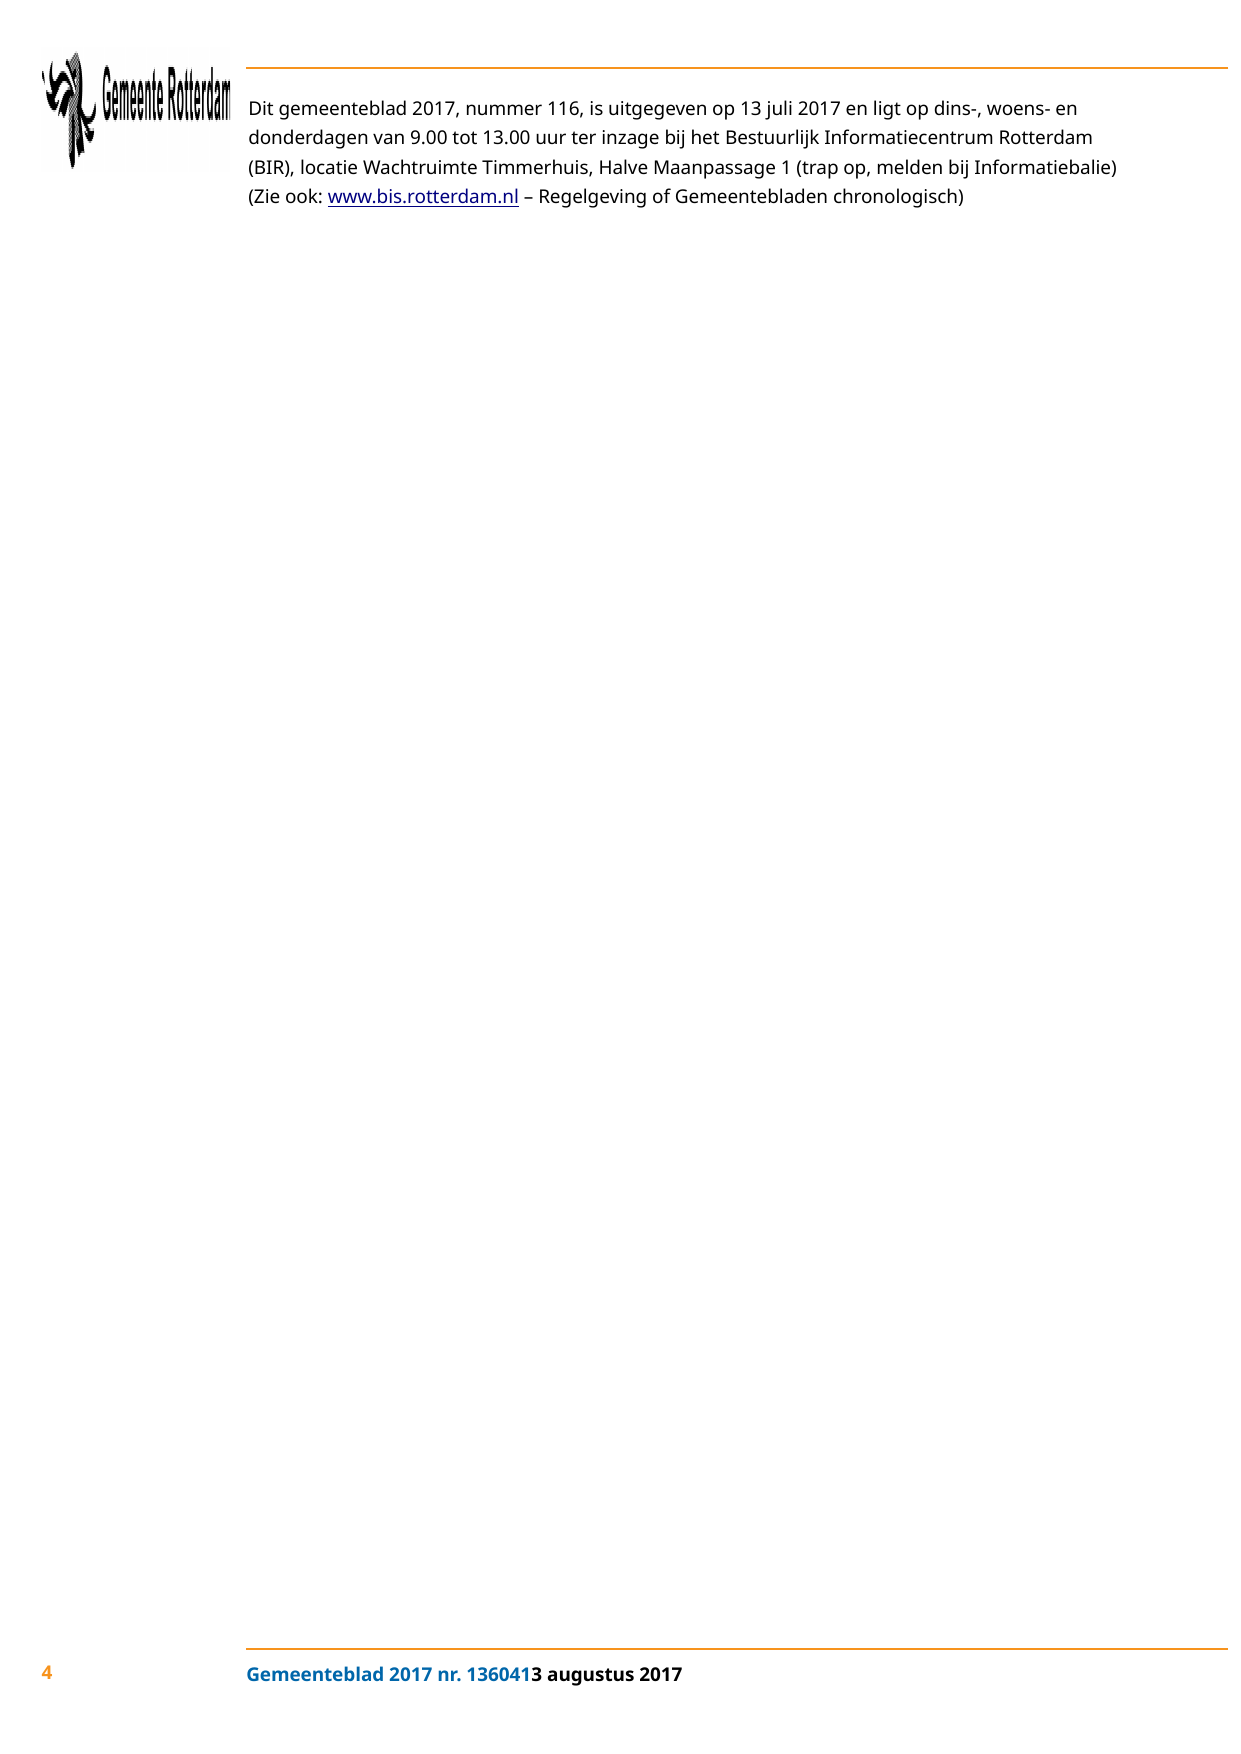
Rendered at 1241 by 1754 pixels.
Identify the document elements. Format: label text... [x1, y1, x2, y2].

text Dit gemeenteblad 2017, nummer 116, is uitgegeven op 13 juli 2017 en ligt op dins-, woens- en donderdagen van 9.00 tot 13.00 uur ter inzage bij het Bestuurlijk Informatiecentrum Rotterdam (BIR), locatie Wachtruimte Timmerhuis, Halve Maanpassage 1 (trap op, melden bij Informatiebalie) [248, 95, 1152, 180]
text (Zie ook: www.bis.rotterdam.nl – Regelgeving of Gemeentebladen chronologisch) [248, 184, 1152, 209]
picture [41, 47, 231, 172]
